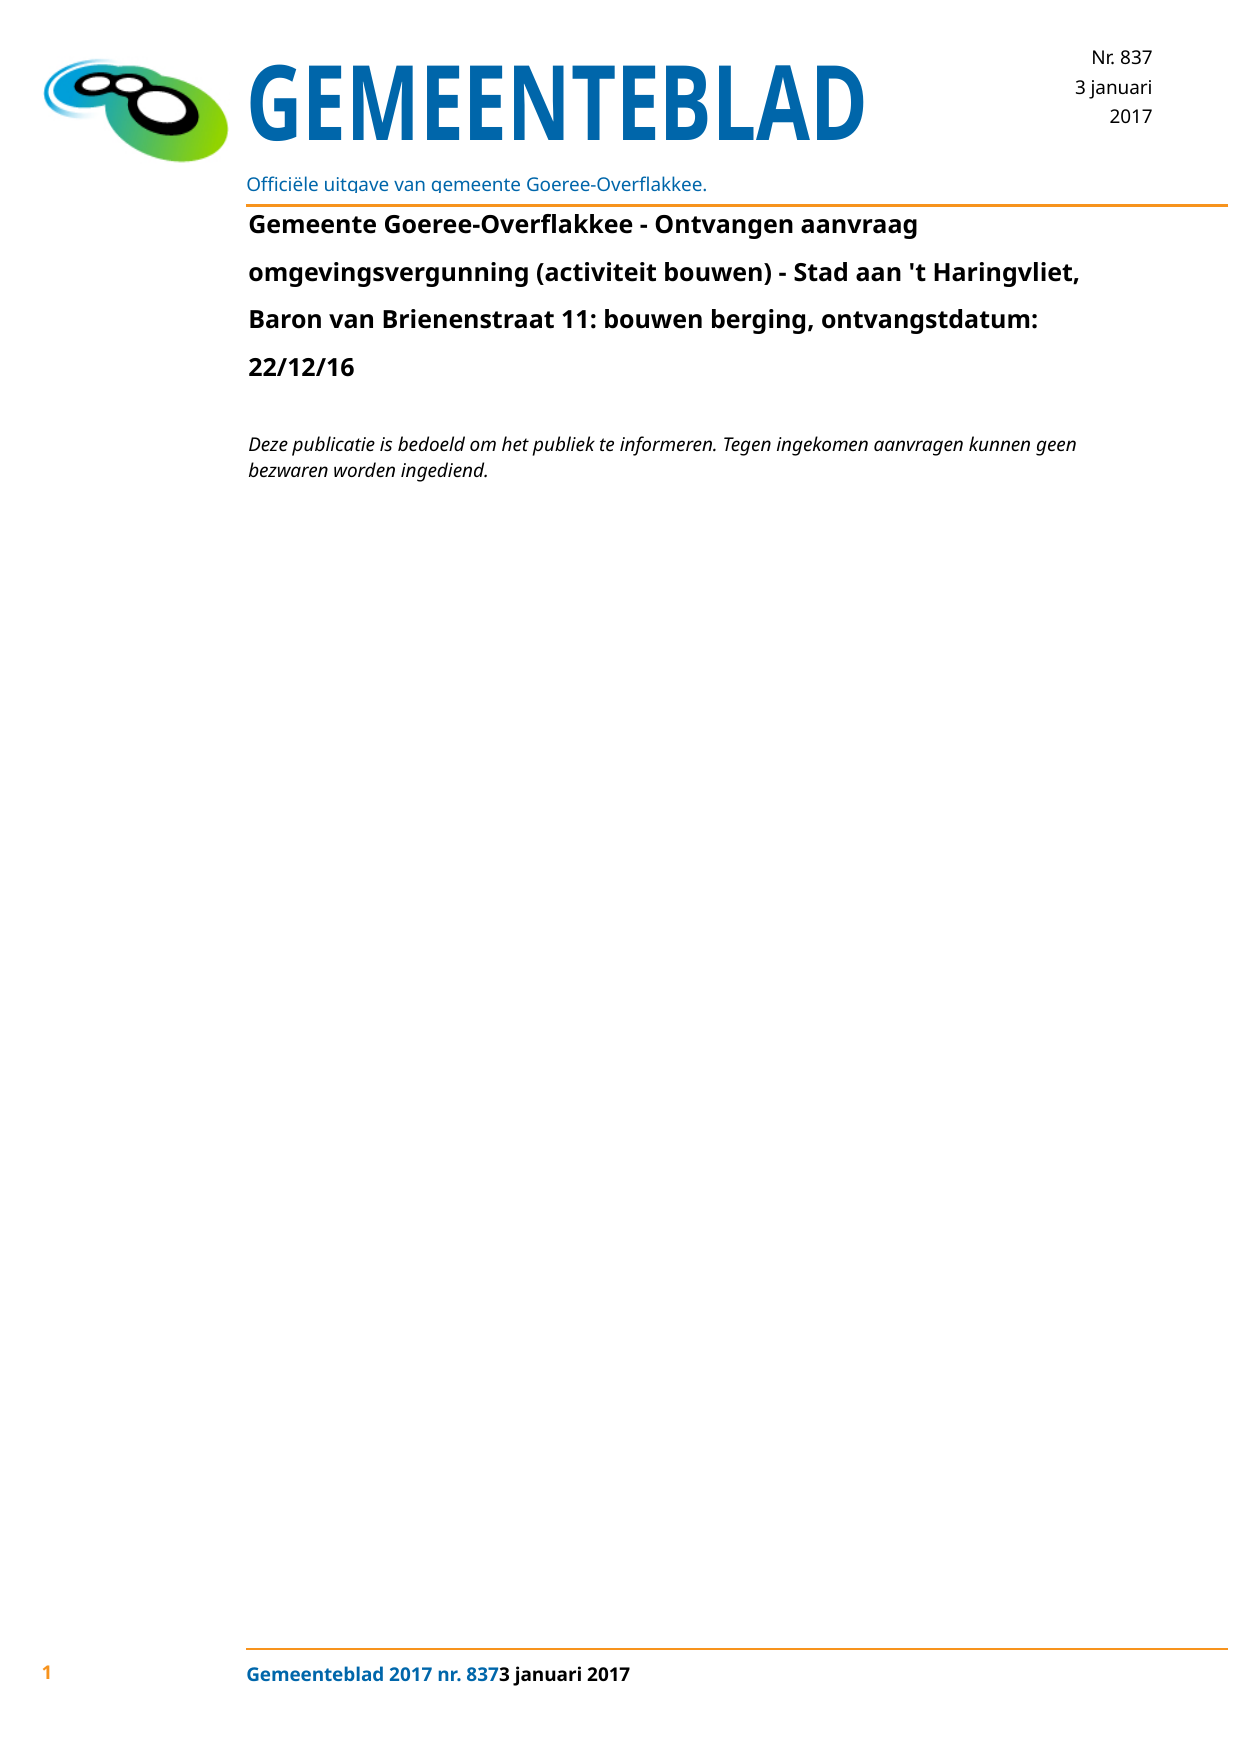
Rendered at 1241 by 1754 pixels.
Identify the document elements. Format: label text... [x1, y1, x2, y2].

text Gemeente Goeree-Overflakkee - Ontvangen aanvraag omgevingsvergunning (activiteit bouwen) - Stad aan 't Haringvliet, Baron van Brienenstraat 11: bouwen berging, ontvangstdatum: 22/12/16 [248, 207, 1152, 384]
text Deze publicatie is bedoeld om het publiek te informeren. Tegen ingekomen aanvragen kunnen geen bezwaren worden ingediend. [248, 431, 1152, 483]
picture [41, 47, 231, 172]
